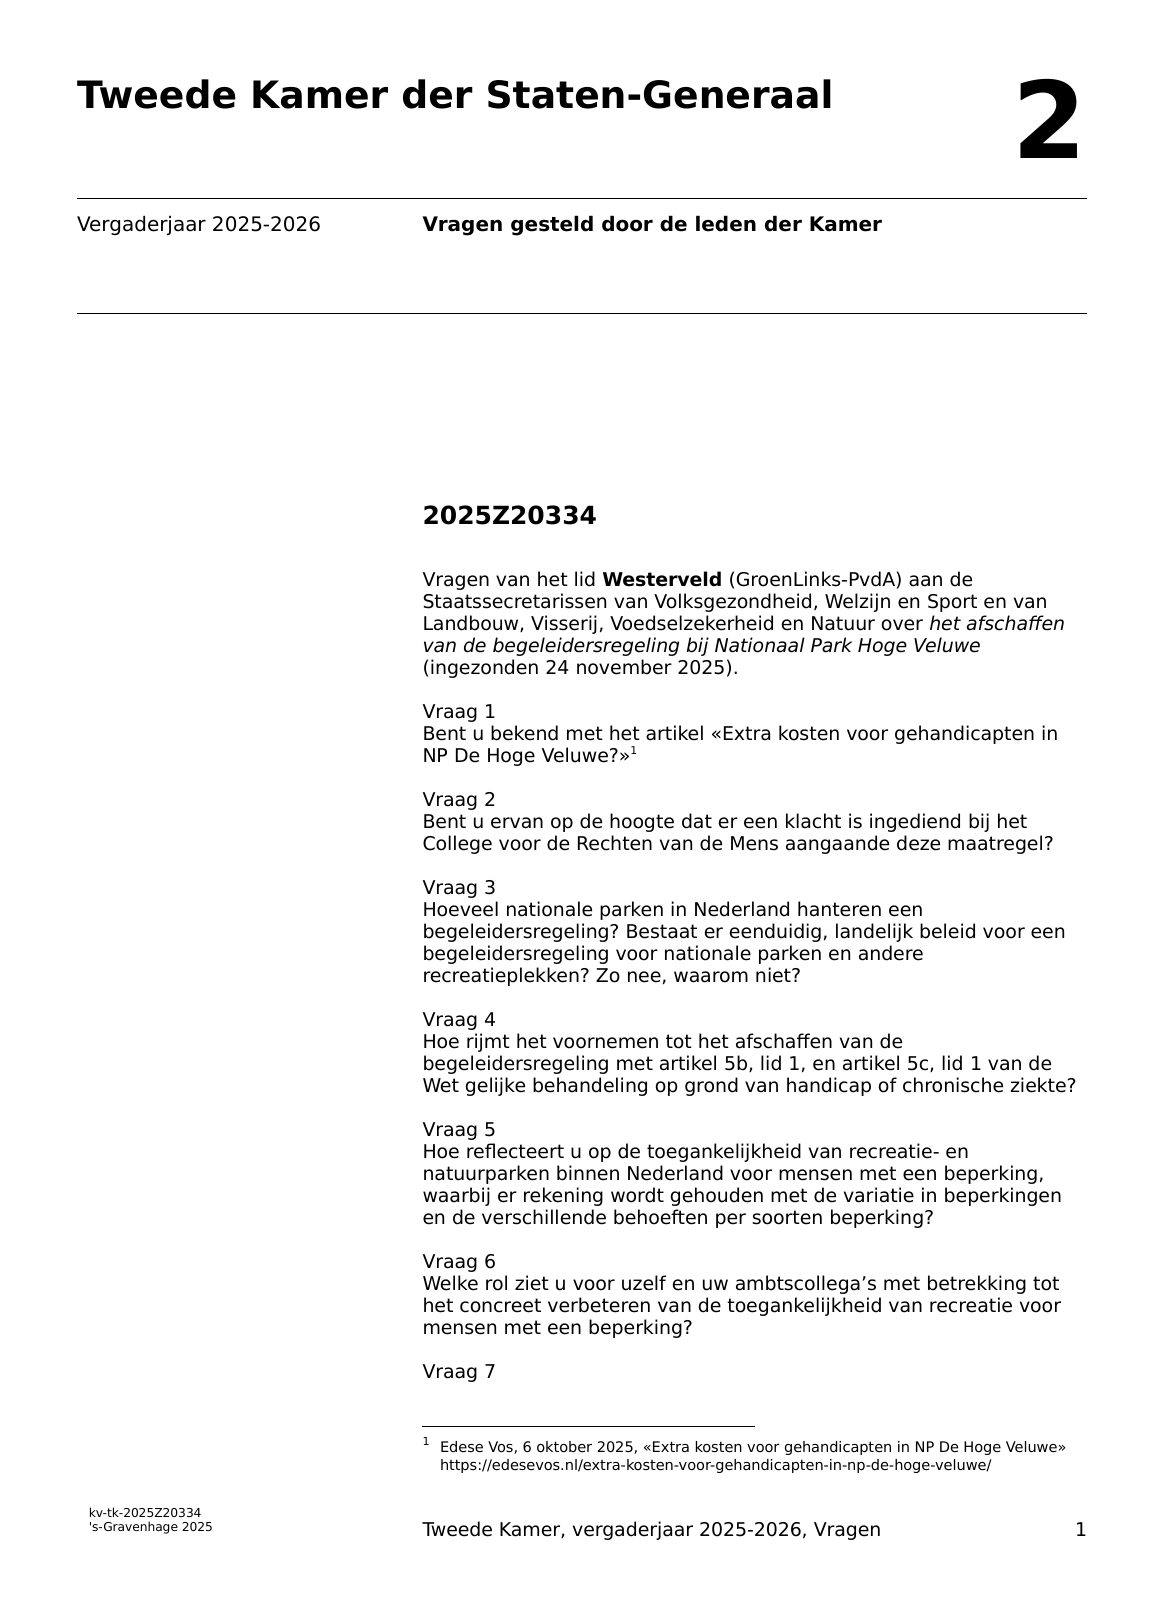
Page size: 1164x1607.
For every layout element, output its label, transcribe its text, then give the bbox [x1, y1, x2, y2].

text Bent u bekend met het artikel «Extra kosten voor gehandicapten in NP De Hoge Veluwe?» [422, 723, 1087, 767]
text Vraag 4 [422, 1009, 1087, 1031]
text Vragen van het lid Westerveld (GroenLinks-PvdA) aan de Staatssecretarissen van Volksgezondheid, Welzijn en Sport en van Landbouw, Visserij, Voedselzekerheid en Natuur over het afschaffen van de begeleidersregeling bij Nationaal Park Hoge Veluwe (ingezonden 24 november 2025). [422, 569, 1087, 679]
table_cell Vergaderjaar 2025-2026 [77, 199, 422, 313]
text Bent u ervan op de hoogte dat er een klacht is ingediend bij het College voor de Rechten van de Mens aangaande deze maatregel? [422, 811, 1087, 855]
text Hoeveel nationale parken in Nederland hanteren een begeleidersregeling? Bestaat er eenduidig, landelijk beleid voor een begeleidersregeling voor nationale parken en andere recreatieplekken? Zo nee, waarom niet? [422, 899, 1087, 987]
text 2025Z20334 [422, 501, 1087, 531]
text Vraag 1 [422, 701, 1087, 723]
text Vraag 2 [422, 789, 1087, 811]
text 's-Gravenhage 2025 [88, 1520, 323, 1534]
text Edese Vos, 6 oktober 2025, «Extra kosten voor gehandicapten in NP De Hoge Veluwe» https://edesevos.nl/extra-kosten-voor-gehandicapten-in-np-de-hoge-veluwe/ [422, 1435, 1087, 1474]
text Hoe rijmt het voornemen tot het afschaffen van de begeleidersregeling met artikel 5b, lid 1, en artikel 5c, lid 1 van de Wet gelijke behandeling op grond van handicap of chronische ziekte? [422, 1031, 1087, 1097]
table_header Tweede Kamer der Staten-Generaal [77, 59, 886, 198]
text Vraag 6 [422, 1251, 1087, 1273]
text Vraag 5 [422, 1119, 1087, 1141]
text Vraag 7 [422, 1361, 1087, 1383]
text Welke rol ziet u voor uzelf en uw ambtscollega’s met betrekking tot het concreet verbeteren van de toegankelijkheid van recreatie voor mensen met een beperking? [422, 1273, 1087, 1339]
text Hoe reflecteert u op de toegankelijkheid van recreatie- en natuurparken binnen Nederland voor mensen met een beperking, waarbij er rekening wordt gehouden met de variatie in beperkingen en de verschillende behoeften per soorten beperking? [422, 1141, 1087, 1229]
table_cell Vragen gesteld door de leden der Kamer [422, 199, 1087, 313]
text kv-tk-2025Z20334 [88, 1506, 323, 1520]
table_header 2 [886, 59, 1087, 198]
text Vraag 3 [422, 877, 1087, 899]
